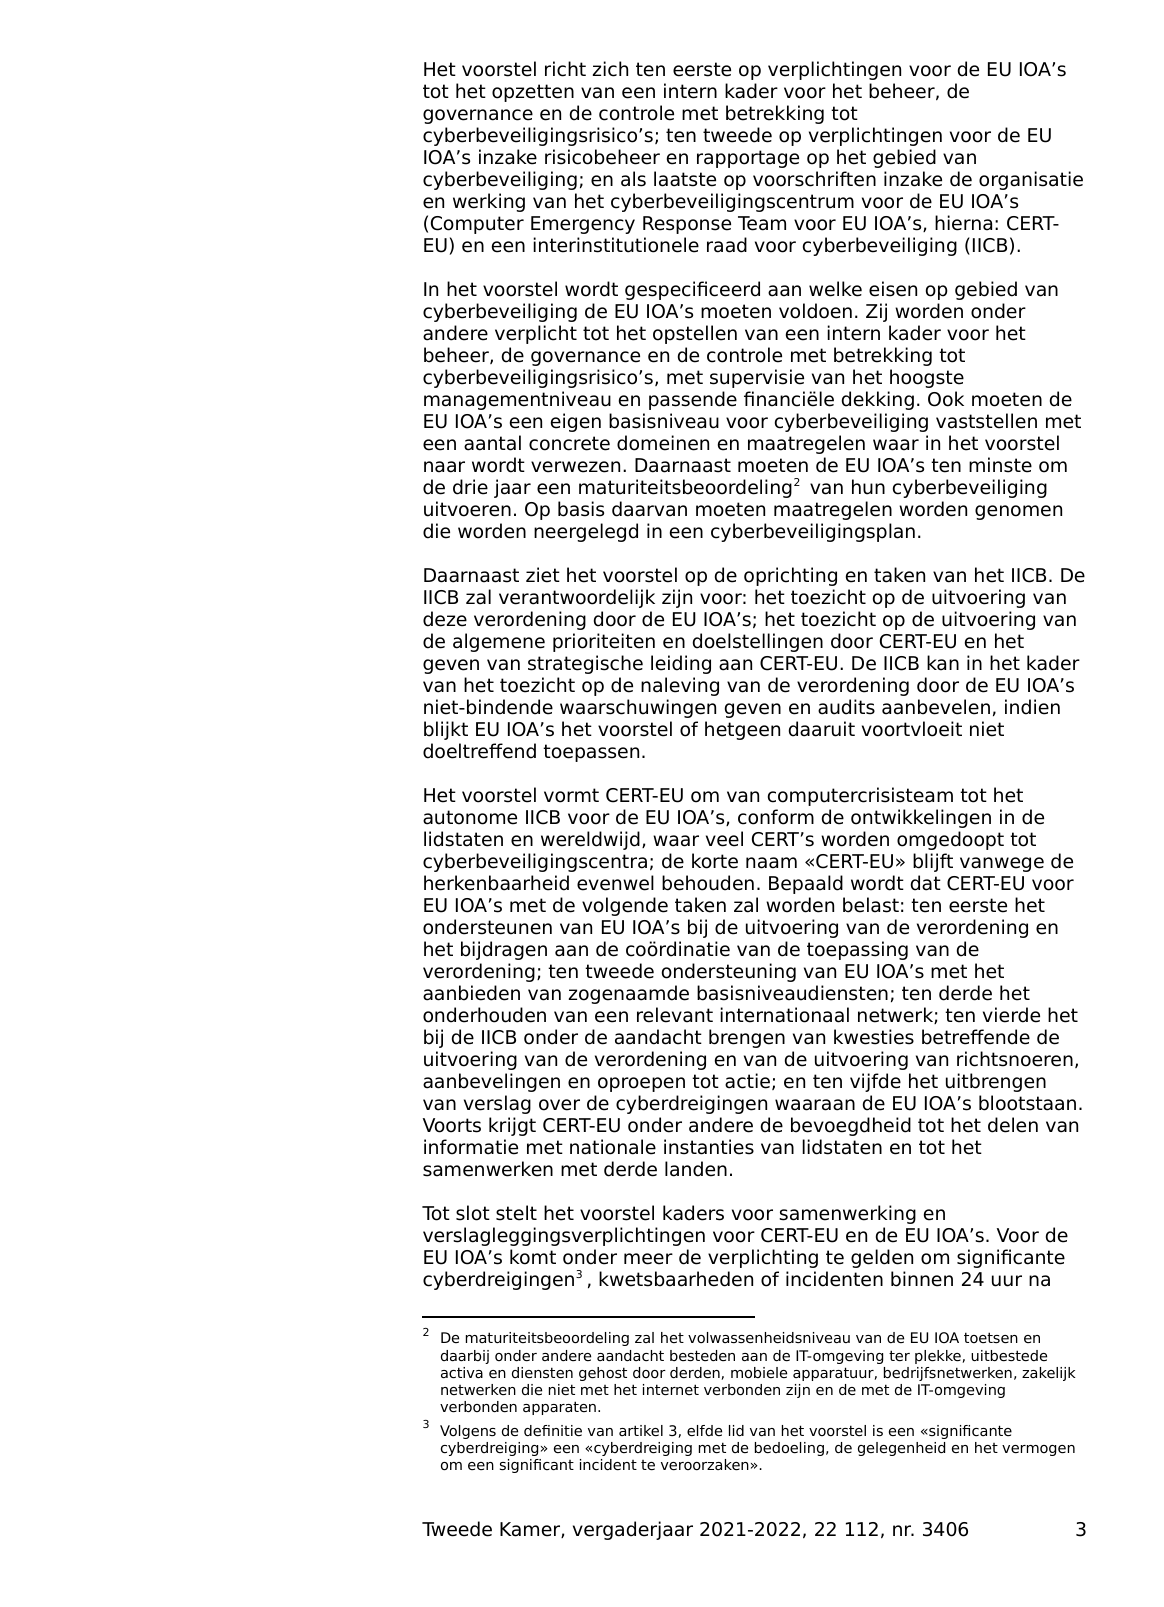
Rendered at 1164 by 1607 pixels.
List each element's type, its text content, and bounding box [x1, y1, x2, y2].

text In het voorstel wordt gespecificeerd aan welke eisen op gebied van cyberbeveiliging de EU IOA’s moeten voldoen. Zij worden onder andere verplicht tot het opstellen van een intern kader voor het beheer, de governance en de controle met betrekking tot cyberbeveiligingsrisico’s, met supervisie van het hoogste managementniveau en passende financiële dekking. Ook moeten de EU IOA’s een eigen basisniveau voor cyberbeveiliging vaststellen met een aantal concrete domeinen en maatregelen waar in het voorstel naar wordt verwezen. Daarnaast moeten de EU IOA’s ten minste om de drie jaar een maturiteitsbeoordeling van hun cyberbeveiliging uitvoeren. Op basis daarvan moeten maatregelen worden genomen die worden neergelegd in een cyberbeveiligingsplan. [422, 279, 1087, 543]
text Volgens de definitie van artikel 3, elfde lid van het voorstel is een «significante cyberdreiging» een «cyberdreiging met de bedoeling, de gelegenheid en het vermogen om een significant incident te veroorzaken». [422, 1418, 1087, 1474]
text Tot slot stelt het voorstel kaders voor samenwerking en verslagleggingsverplichtingen voor CERT-EU en de EU IOA’s. Voor de EU IOA’s komt onder meer de verplichting te gelden om significante cyberdreigingen, kwetsbaarheden of incidenten binnen 24 uur na [422, 1203, 1087, 1291]
text Het voorstel vormt CERT-EU om van computercrisisteam tot het autonome IICB voor de EU IOA’s, conform de ontwikkelingen in de lidstaten en wereldwijd, waar veel CERT’s worden omgedoopt tot cyberbeveiligingscentra; de korte naam «CERT-EU» blijft vanwege de herkenbaarheid evenwel behouden. Bepaald wordt dat CERT-EU voor EU IOA’s met de volgende taken zal worden belast: ten eerste het ondersteunen van EU IOA’s bij de uitvoering van de verordening en het bijdragen aan de coördinatie van de toepassing van de verordening; ten tweede ondersteuning van EU IOA’s met het aanbieden van zogenaamde basisniveaudiensten; ten derde het onderhouden van een relevant internationaal netwerk; ten vierde het bij de IICB onder de aandacht brengen van kwesties betreffende de uitvoering van de verordening en van de uitvoering van richtsnoeren, aanbevelingen en oproepen tot actie; en ten vijfde het uitbrengen van verslag over de cyberdreigingen waaraan de EU IOA’s blootstaan. Voorts krijgt CERT-EU onder andere de bevoegdheid tot het delen van informatie met nationale instanties van lidstaten en tot het samenwerken met derde landen. [422, 785, 1087, 1181]
text Het voorstel richt zich ten eerste op verplichtingen voor de EU IOA’s tot het opzetten van een intern kader voor het beheer, de governance en de controle met betrekking tot cyberbeveiligingsrisico’s; ten tweede op verplichtingen voor de EU IOA’s inzake risicobeheer en rapportage op het gebied van cyberbeveiliging; en als laatste op voorschriften inzake de organisatie en werking van het cyberbeveiligingscentrum voor de EU IOA’s (Computer Emergency Response Team voor EU IOA’s, hierna: CERT-EU) en een interinstitutionele raad voor cyberbeveiliging (IICB). [422, 59, 1087, 257]
text Daarnaast ziet het voorstel op de oprichting en taken van het IICB. De IICB zal verantwoordelijk zijn voor: het toezicht op de uitvoering van deze verordening door de EU IOA’s; het toezicht op de uitvoering van de algemene prioriteiten en doelstellingen door CERT-EU en het geven van strategische leiding aan CERT-EU. De IICB kan in het kader van het toezicht op de naleving van de verordening door de EU IOA’s niet-bindende waarschuwingen geven en audits aanbevelen, indien blijkt EU IOA’s het voorstel of hetgeen daaruit voortvloeit niet doeltreffend toepassen. [422, 565, 1087, 763]
text De maturiteitsbeoordeling zal het volwassenheidsniveau van de EU IOA toetsen en daarbij onder andere aandacht besteden aan de IT-omgeving ter plekke, uitbestede activa en diensten gehost door derden, mobiele apparatuur, bedrijfsnetwerken, zakelijk netwerken die niet met het internet verbonden zijn en de met de IT-omgeving verbonden apparaten. [422, 1326, 1087, 1416]
